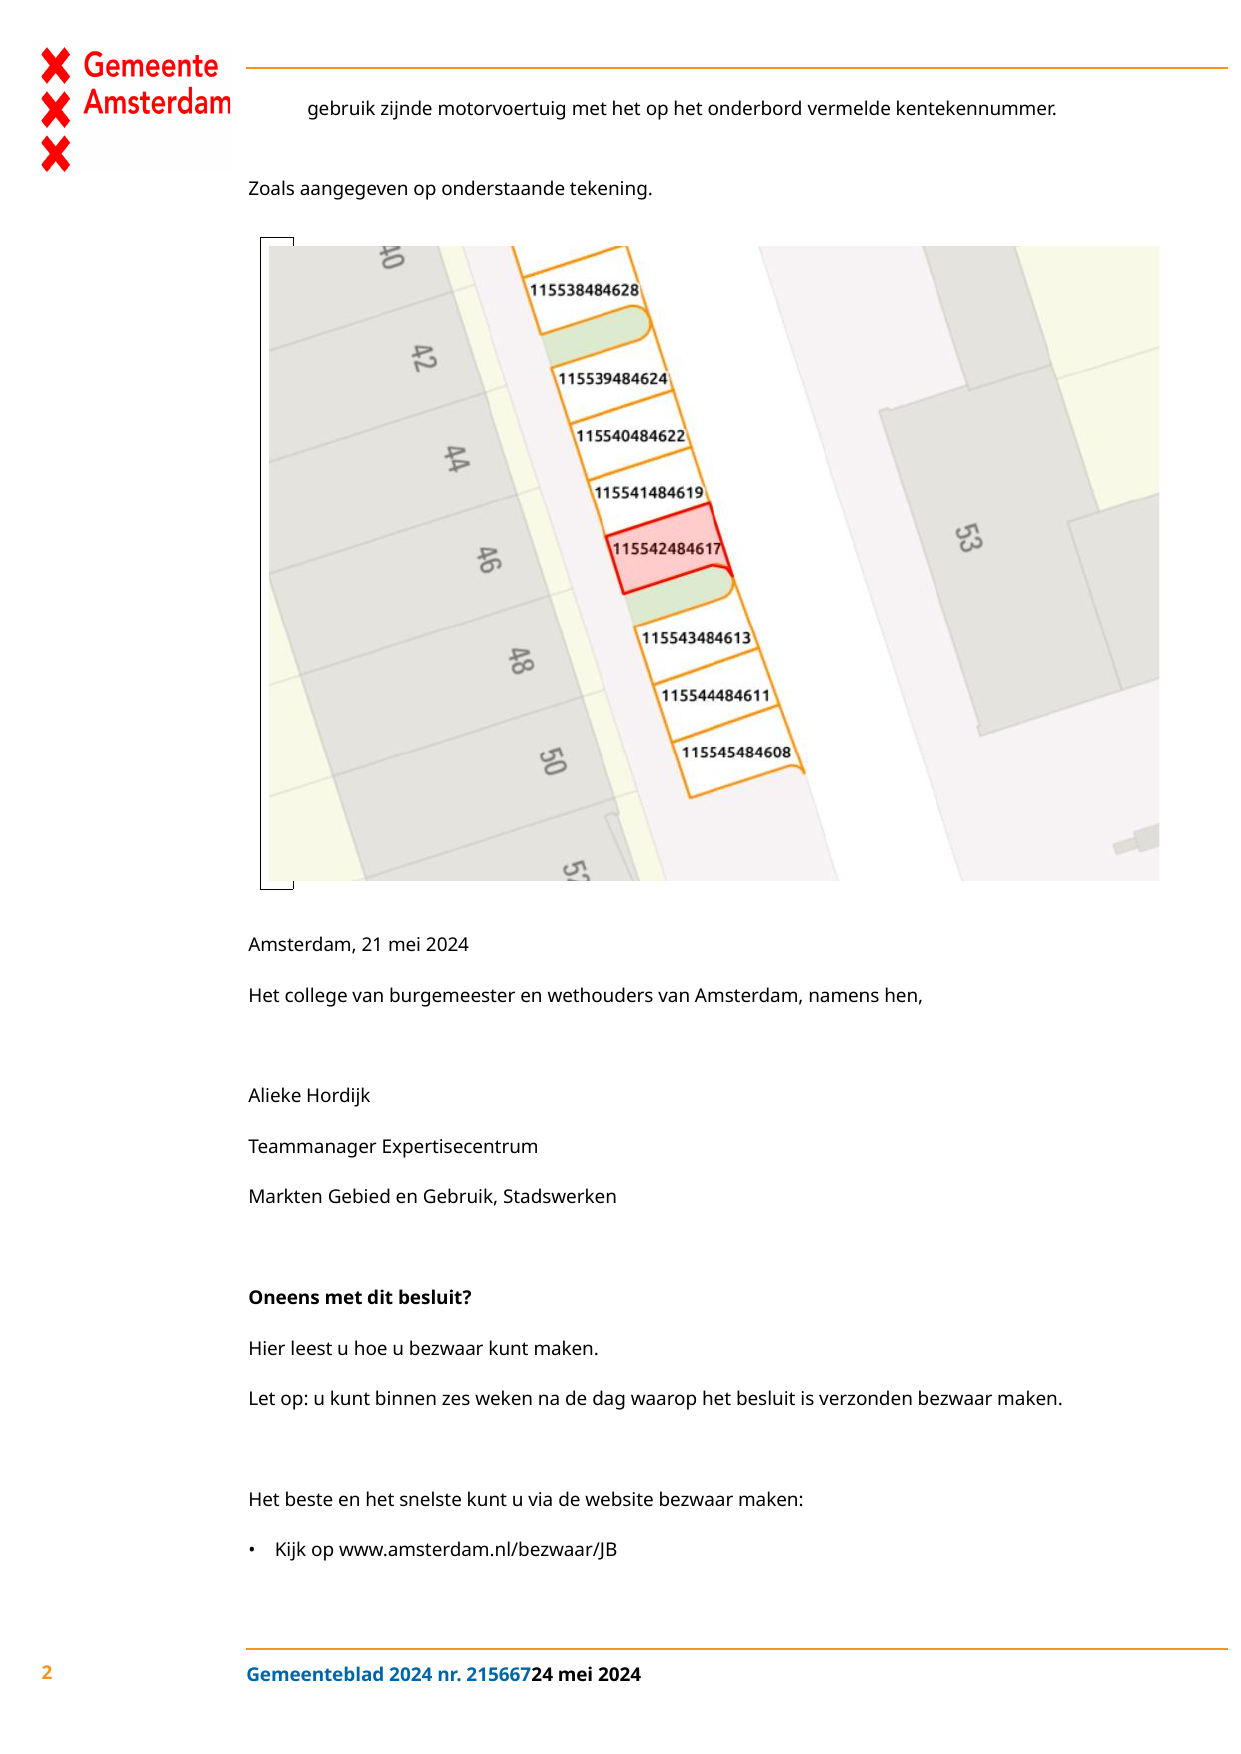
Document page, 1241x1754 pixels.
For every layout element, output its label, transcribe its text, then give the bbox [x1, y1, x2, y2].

list gebruik zijnde motorvoertuig met het op het onderbord vermelde kentekennummer. [248, 95, 1152, 121]
text Oneens met dit besluit? [248, 1284, 1152, 1310]
text Teammanager Expertisecentrum [248, 1133, 1152, 1159]
text Alieke Hordijk [248, 1083, 1152, 1108]
text Zoals aangegeven op onderstaande tekening. [248, 175, 1152, 201]
text Het college van burgemeester en wethouders van Amsterdam, namens hen, [248, 982, 1152, 1008]
text Let op: u kunt binnen zes weken na de dag waarop het besluit is verzonden bezwaar maken. [248, 1385, 1152, 1411]
text Het beste en het snelste kunt u via de website bezwaar maken: [248, 1486, 1152, 1512]
text Hier leest u hoe u bezwaar kunt maken. [248, 1335, 1152, 1361]
picture [268, 246, 1160, 881]
text Markten Gebied en Gebruik, Stadswerken [248, 1183, 1152, 1209]
text • Kijk op www.amsterdam.nl/bezwaar/JB [248, 1536, 1152, 1562]
picture [41, 47, 231, 172]
text Amsterdam, 21 mei 2024 [248, 931, 1152, 957]
